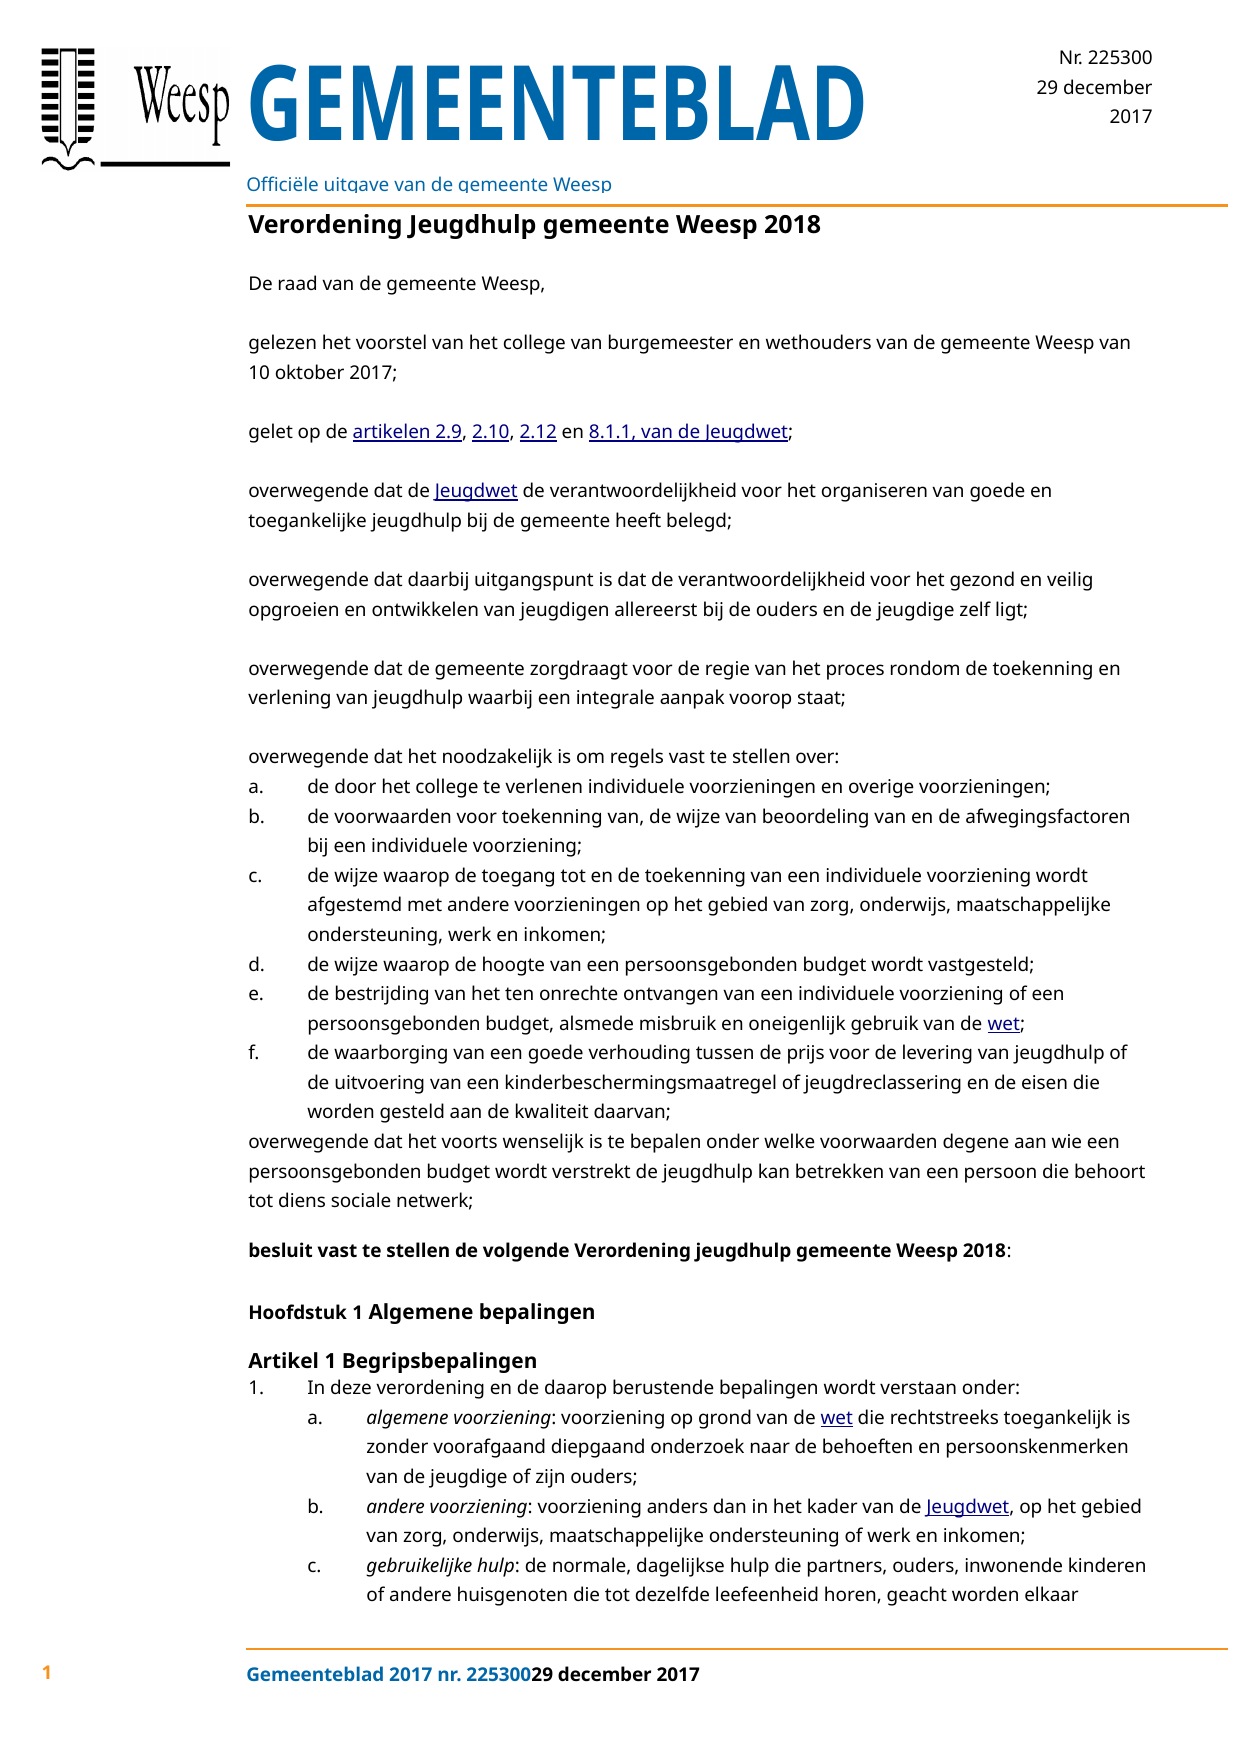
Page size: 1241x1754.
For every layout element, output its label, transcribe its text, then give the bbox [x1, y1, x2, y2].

text Artikel 1 Begripsbepalingen [248, 1346, 1152, 1374]
list de door het college te verlenen individuele voorzieningen en overige voorzieningen; [248, 773, 1152, 799]
list de wijze waarop de toegang tot en de toekenning van een individuele voorziening wordt afgestemd met andere voorzieningen op het gebied van zorg, onderwijs, maatschappelijke ondersteuning, werk en inkomen; [248, 862, 1152, 947]
picture [41, 47, 231, 172]
text gelezen het voorstel van het college van burgemeester en wethouders van de gemeente Weesp van 10 oktober 2017; [248, 329, 1152, 385]
list de wijze waarop de hoogte van een persoonsgebonden budget wordt vastgesteld; [248, 951, 1152, 976]
list In deze verordening en de daarop berustende bepalingen wordt verstaan onder: [248, 1374, 1152, 1400]
text overwegende dat de gemeente zorgdraagt voor de regie van het proces rondom de toekenning en verlening van jeugdhulp waarbij een integrale aanpak voorop staat; [248, 655, 1152, 710]
text besluit vast te stellen de volgende Verordening jeugdhulp gemeente Weesp 2018: [248, 1238, 1152, 1263]
list de bestrijding van het ten onrechte ontvangen van een individuele voorziening of een persoonsgebonden budget, alsmede misbruik en oneigenlijk gebruik van de wet; [248, 980, 1152, 1036]
list de waarborging van een goede verhouding tussen de prijs voor de levering van jeugdhulp of de uitvoering van een kinderbeschermingsmaatregel of jeugdreclassering en de eisen die worden gesteld aan de kwaliteit daarvan; [248, 1039, 1152, 1124]
text gelet op de artikelen 2.9, 2.10, 2.12 en 8.1.1, van de Jeugdwet; [248, 418, 1152, 444]
text overwegende dat daarbij uitgangspunt is dat de verantwoordelijkheid voor het gezond en veilig opgroeien en ontwikkelen van jeugdigen allereerst bij de ouders en de jeugdige zelf ligt; [248, 566, 1152, 621]
text De raad van de gemeente Weesp, [248, 270, 1152, 296]
list andere voorziening: voorziening anders dan in het kader van de Jeugdwet, op het gebied van zorg, onderwijs, maatschappelijke ondersteuning of werk en inkomen; [307, 1493, 1152, 1548]
list gebruikelijke hulp: de normale, dagelijkse hulp die partners, ouders, inwonende kinderen of andere huisgenoten die tot dezelfde leefeenheid horen, geacht worden elkaar [307, 1552, 1152, 1607]
text Hoofdstuk 1 Algemene bepalingen [248, 1297, 1152, 1325]
text Verordening Jeugdhulp gemeente Weesp 2018 [248, 207, 1152, 241]
text overwegende dat het noodzakelijk is om regels vast te stellen over: [248, 744, 1152, 769]
list algemene voorziening: voorziening op grond van de wet die rechtstreeks toegankelijk is zonder voorafgaand diepgaand onderzoek naar de behoeften en persoonskenmerken van de jeugdige of zijn ouders; [307, 1404, 1152, 1489]
text overwegende dat de Jeugdwet de verantwoordelijkheid voor het organiseren van goede en toegankelijke jeugdhulp bij de gemeente heeft belegd; [248, 477, 1152, 533]
list de voorwaarden voor toekenning van, de wijze van beoordeling van en de afwegingsfactoren bij een individuele voorziening; [248, 803, 1152, 858]
text overwegende dat het voorts wenselijk is te bepalen onder welke voorwaarden degene aan wie een persoonsgebonden budget wordt verstrekt de jeugdhulp kan betrekken van een persoon die behoort tot diens sociale netwerk; [248, 1128, 1152, 1213]
